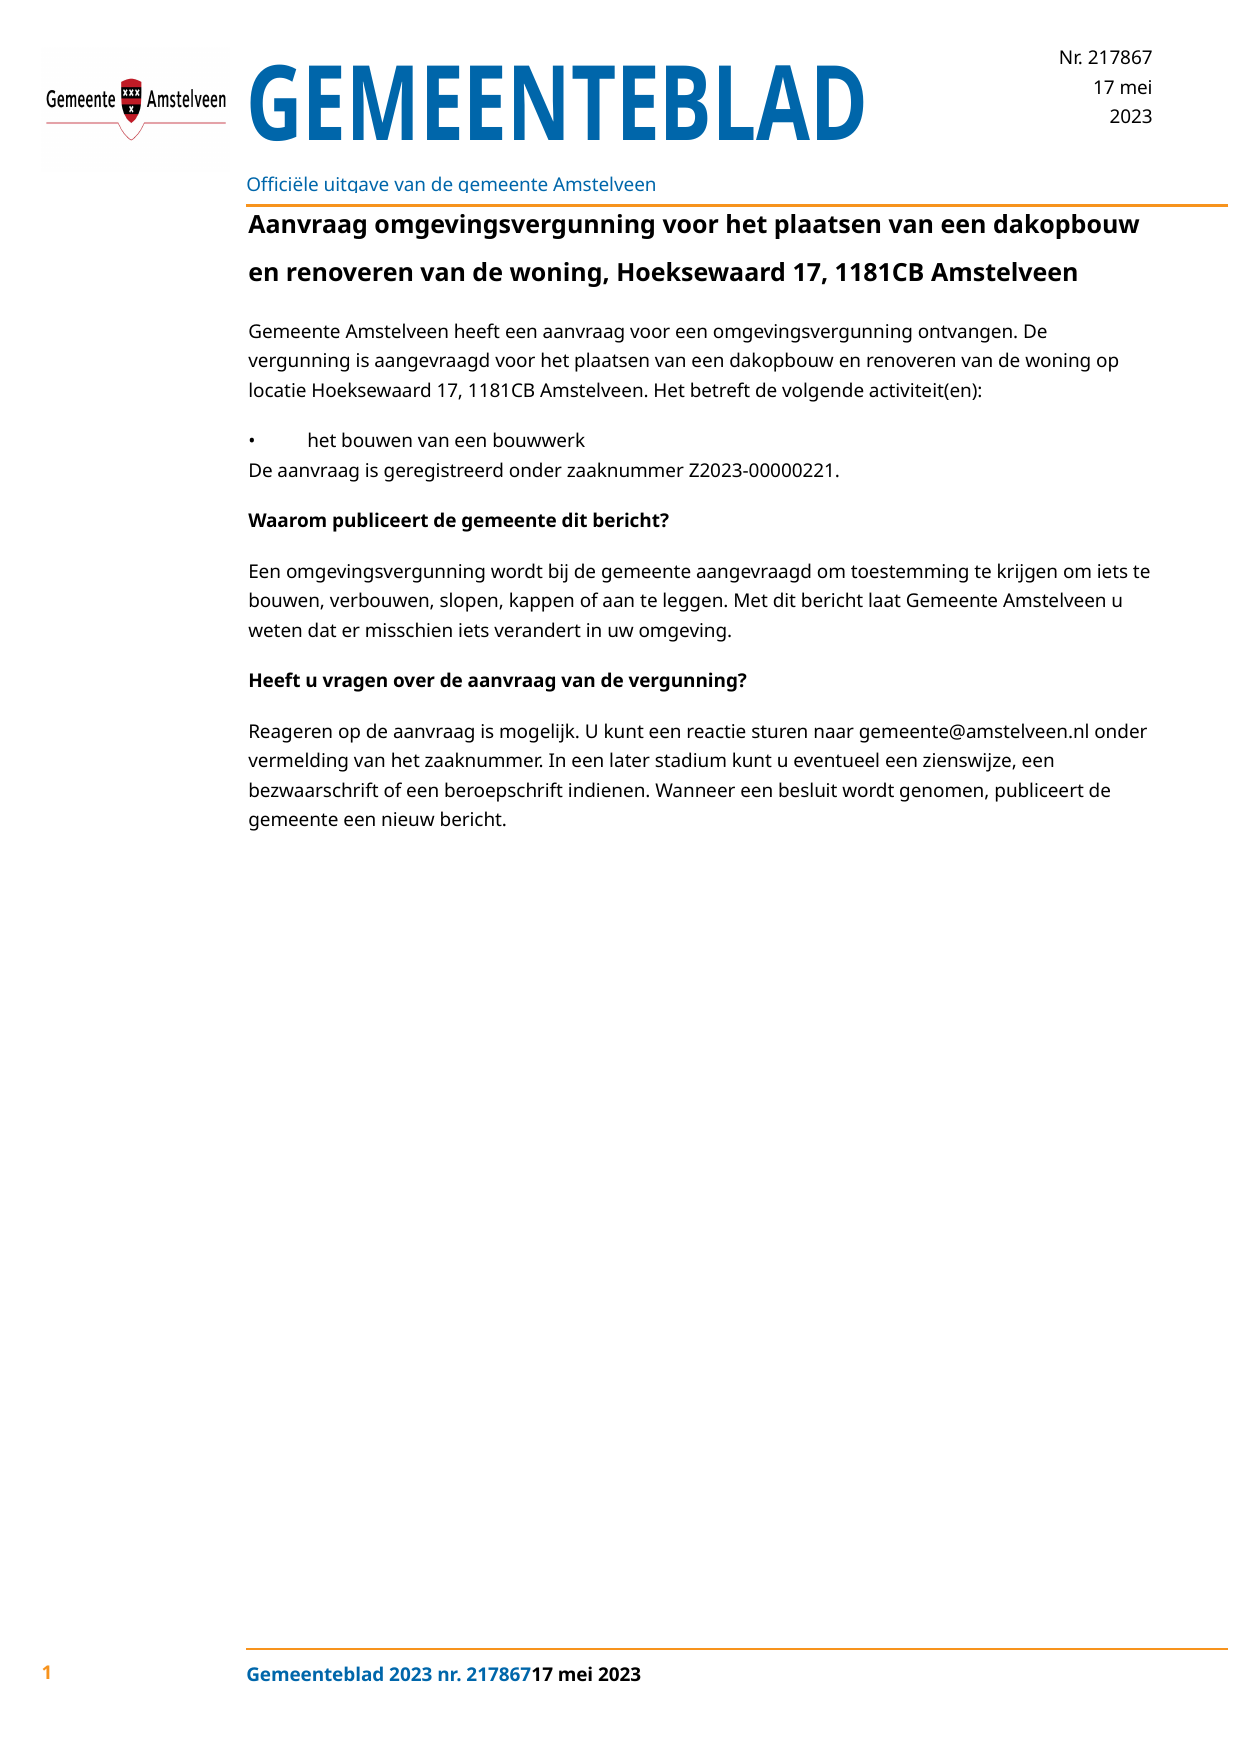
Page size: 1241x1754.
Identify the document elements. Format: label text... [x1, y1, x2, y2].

text Gemeente Amstelveen heeft een aanvraag voor een omgevingsvergunning ontvangen. De vergunning is aangevraagd voor het plaatsen van een dakopbouw en renoveren van de woning op locatie Hoeksewaard 17, 1181CB Amstelveen. Het betreft de volgende activiteit(en): [248, 318, 1152, 403]
picture [41, 47, 231, 172]
text De aanvraag is geregistreerd onder zaaknummer Z2023-00000221. [248, 457, 1152, 483]
text Reageren op de aanvraag is mogelijk. U kunt een reactie sturen naar gemeente@amstelveen.nl onder vermelding van het zaaknummer. In een later stadium kunt u eventueel een zienswijze, een bezwaarschrift of een beroepschrift indienen. Wanneer een besluit wordt genomen, publiceert de gemeente een nieuw bericht. [248, 718, 1152, 832]
list het bouwen van een bouwwerk [248, 427, 1152, 453]
text Waarom publiceert de gemeente dit bericht? [248, 507, 1152, 533]
text Heeft u vragen over de aanvraag van de vergunning? [248, 667, 1152, 693]
text Aanvraag omgevingsvergunning voor het plaatsen van een dakopbouw en renoveren van de woning, Hoeksewaard 17, 1181CB Amstelveen [248, 207, 1152, 288]
text Een omgevingsvergunning wordt bij de gemeente aangevraagd om toestemming te krijgen om iets te bouwen, verbouwen, slopen, kappen of aan te leggen. Met dit bericht laat Gemeente Amstelveen u weten dat er misschien iets verandert in uw omgeving. [248, 558, 1152, 643]
